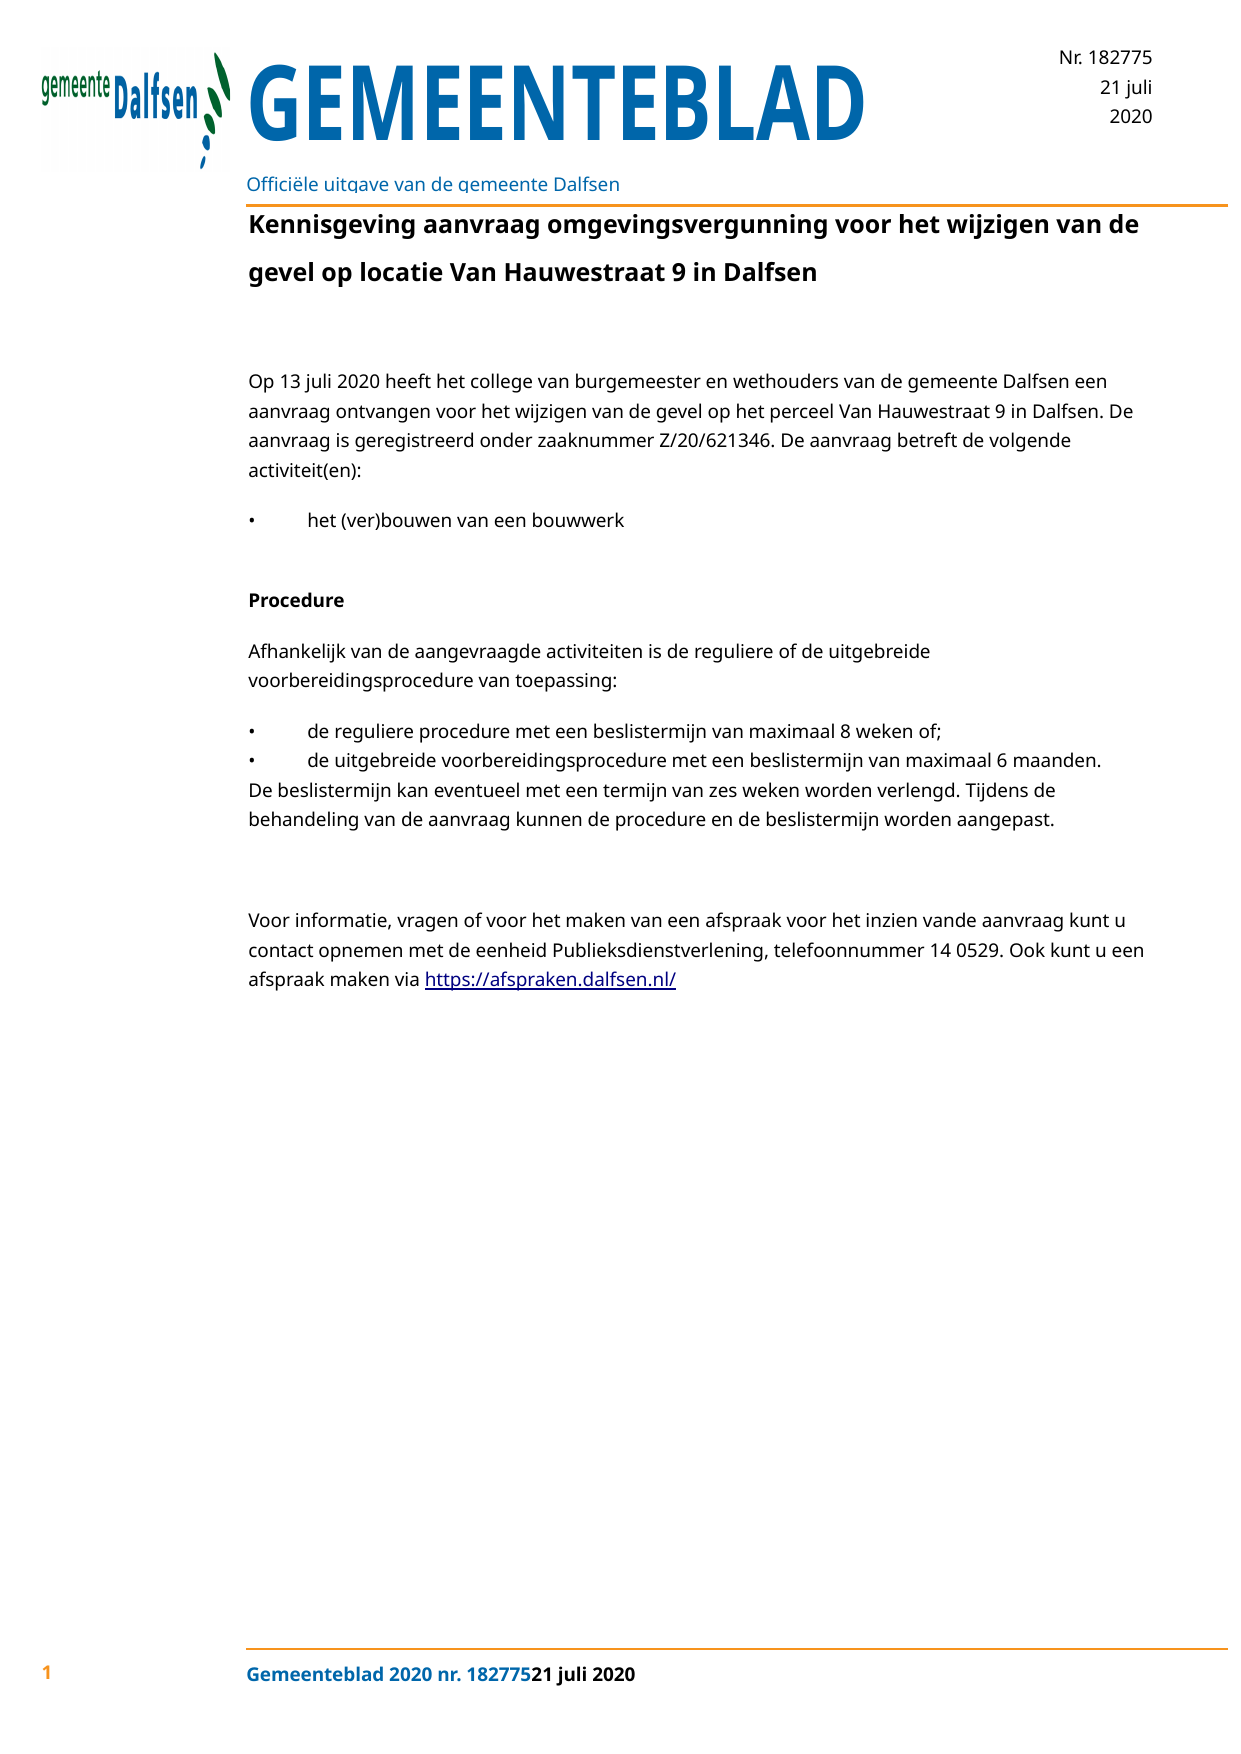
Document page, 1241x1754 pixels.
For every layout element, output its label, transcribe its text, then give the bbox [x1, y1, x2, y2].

text Kennisgeving aanvraag omgevingsvergunning voor het wijzigen van de gevel op locatie Van Hauwestraat 9 in Dalfsen [248, 207, 1152, 288]
text Afhankelijk van de aangevraagde activiteiten is de reguliere of de uitgebreide voorbereidingsprocedure van toepassing: [248, 638, 1152, 693]
list de uitgebreide voorbereidingsprocedure met een beslistermijn van maximaal 6 maanden. [248, 747, 1152, 773]
picture [41, 47, 231, 172]
list de reguliere procedure met een beslistermijn van maximaal 8 weken of; [248, 718, 1152, 744]
text Op 13 juli 2020 heeft het college van burgemeester en wethouders van de gemeente Dalfsen een aanvraag ontvangen voor het wijzigen van de gevel op het perceel Van Hauwestraat 9 in Dalfsen. De aanvraag is geregistreerd onder zaaknummer Z/20/621346. De aanvraag betreft de volgende activiteit(en): [248, 368, 1152, 483]
text Voor informatie, vragen of voor het maken van een afspraak voor het inzien vande aanvraag kunt u contact opnemen met de eenheid Publieksdienstverlening, telefoonnummer 14 0529. Ook kunt u een afspraak maken via https://afspraken.dalfsen.nl/ [248, 907, 1152, 992]
text Procedure [248, 587, 1152, 613]
text De beslistermijn kan eventueel met een termijn van zes weken worden verlengd. Tijdens de behandeling van de aanvraag kunnen de procedure en de beslistermijn worden aangepast. [248, 777, 1152, 832]
list het (ver)bouwen van een bouwwerk [248, 507, 1152, 533]
